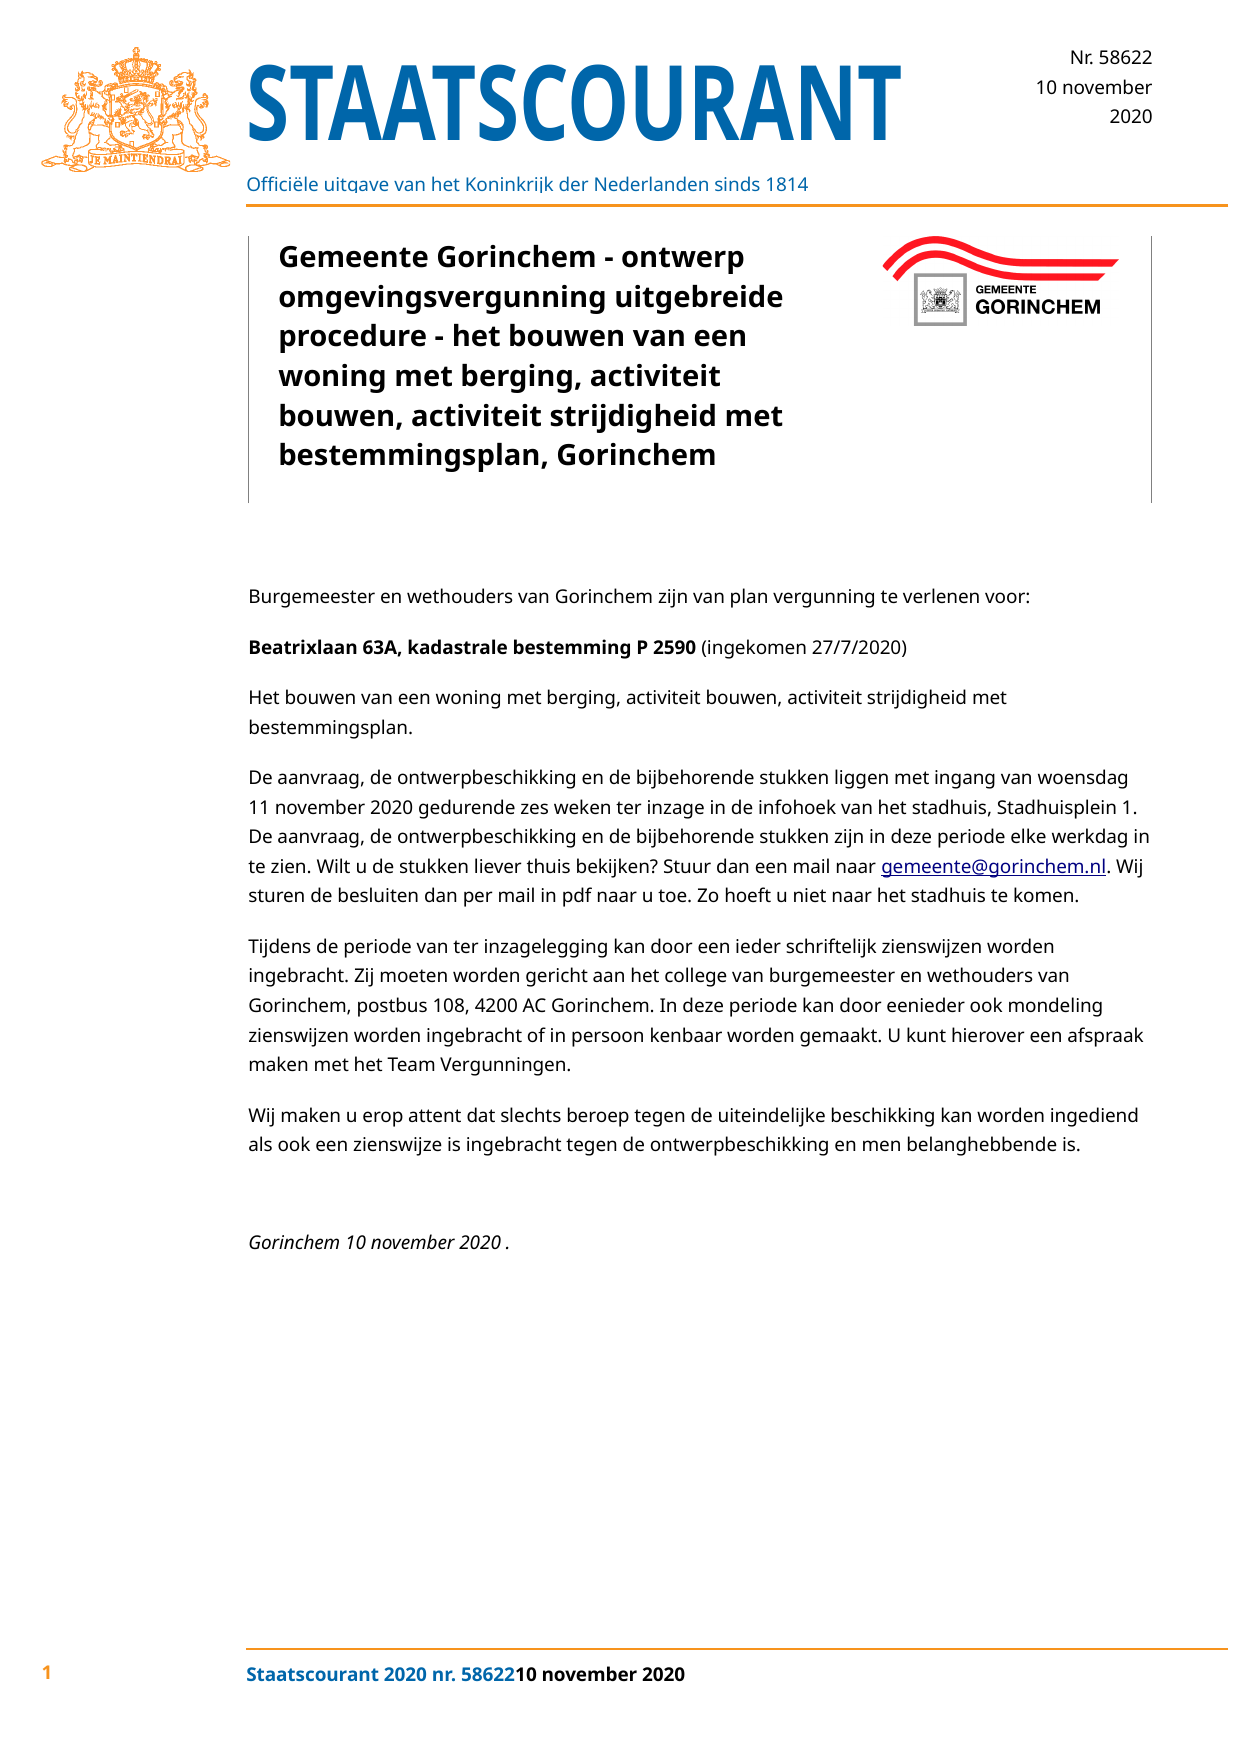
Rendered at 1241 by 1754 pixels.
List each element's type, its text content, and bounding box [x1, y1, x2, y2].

text Wij maken u erop attent dat slechts beroep tegen de uiteindelijke beschikking kan worden ingediend als ook een zienswijze is ingebracht tegen de ontwerpbeschikking en men belanghebbende is. [248, 1102, 1152, 1157]
picture [41, 47, 231, 172]
text Gorinchem 10 november 2020 . [248, 1229, 1152, 1255]
text Het bouwen van een woning met berging, activiteit bouwen, activiteit strijdigheid met bestemmingsplan. [248, 684, 1152, 739]
table_header [850, 236, 1151, 503]
text De aanvraag, de ontwerpbeschikking en de bijbehorende stukken liggen met ingang van woensdag 11 november 2020 gedurende zes weken ter inzage in de infohoek van het stadhuis, Stadhuisplein 1. De aanvraag, de ontwerpbeschikking en de bijbehorende stukken zijn in deze periode elke werkdag in te zien. Wilt u de stukken liever thuis bekijken? Stuur dan een mail naar gemeente@gorinchem.nl. Wij sturen de besluiten dan per mail in pdf naar u toe. Zo hoeft u niet naar het stadhuis te komen. [248, 764, 1152, 908]
text Tijdens de periode van ter inzagelegging kan door een ieder schriftelijk zienswijzen worden ingebracht. Zij moeten worden gericht aan het college van burgemeester en wethouders van Gorinchem, postbus 108, 4200 AC Gorinchem. In deze periode kan door eenieder ook mondeling zienswijzen worden ingebracht of in persoon kenbaar worden gemaakt. U kunt hierover een afspraak maken met het Team Vergunningen. [248, 933, 1152, 1077]
text Burgemeester en wethouders van Gorinchem zijn van plan vergunning te verlenen voor: [248, 583, 1152, 609]
text Beatrixlaan 63A, kadastrale bestemming P 2590 (ingekomen 27/7/2020) [248, 634, 1152, 659]
table_header Gemeente Gorinchem - ontwerp omgevingsvergunning uitgebreide procedure - het bouwen van een woning met berging, activiteit bouwen, activiteit strijdigheid met bestemmingsplan, Gorinchem [249, 236, 850, 503]
picture [882, 236, 1119, 326]
